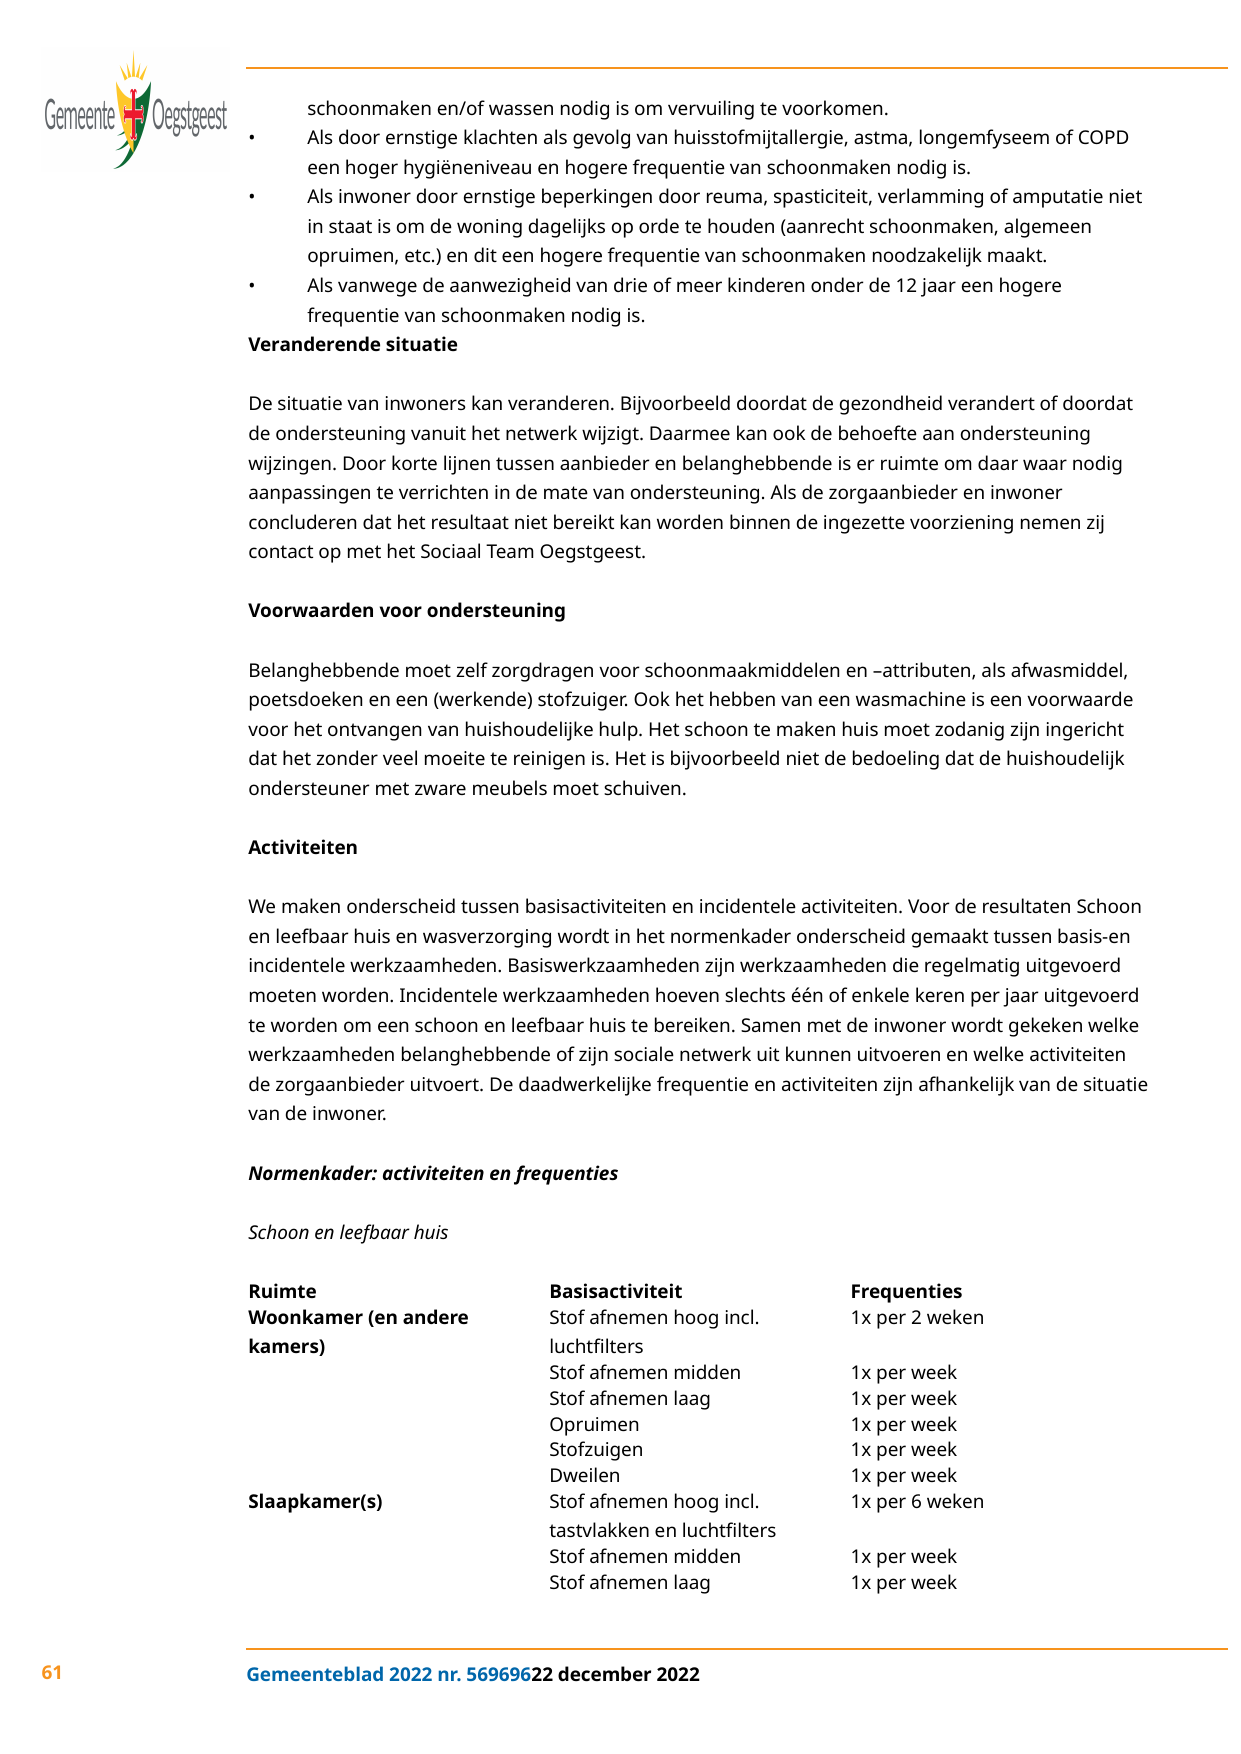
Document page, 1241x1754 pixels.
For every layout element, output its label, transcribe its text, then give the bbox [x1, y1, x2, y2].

table_cell 1x per week [850, 1543, 1152, 1569]
list Als vanwege de aanwezigheid van drie of meer kinderen onder de 12 jaar een hogere frequentie van schoonmaken nodig is. [248, 272, 1152, 328]
list Als inwoner door ernstige beperkingen door reuma, spasticiteit, verlamming of amputatie niet in staat is om de woning dagelijks op orde te houden (aanrecht schoonmaken, algemeen opruimen, etc.) en dit een hogere frequentie van schoonmaken noodzakelijk maakt. [248, 183, 1152, 268]
table_cell Slaapkamer(s) [248, 1488, 549, 1543]
text Activiteiten [248, 834, 1152, 860]
table_cell [248, 1436, 549, 1462]
text Belanghebbende moet zelf zorgdragen voor schoonmaakmiddelen en –attributen, als afwasmiddel, poetsdoeken en een (werkende) stofzuiger. Ook het hebben van een wasmachine is een voorwaarde voor het ontvangen van huishoudelijke hulp. Het schoon te maken huis moet zodanig zijn ingericht dat het zonder veel moeite te reinigen is. Het is bijvoorbeeld niet de bedoeling dat de huishoudelijk ondersteuner met zware meubels moet schuiven. [248, 657, 1152, 801]
table_cell Dweilen [549, 1462, 850, 1488]
table_header Ruimte [248, 1278, 549, 1304]
table_cell 1x per week [850, 1436, 1152, 1462]
table_cell Stof afnemen midden [549, 1359, 850, 1385]
table_cell Opruimen [549, 1411, 850, 1436]
table_cell 1x per 2 weken [850, 1304, 1152, 1359]
text De situatie van inwoners kan veranderen. Bijvoorbeeld doordat de gezondheid verandert of doordat de ondersteuning vanuit het netwerk wijzigt. Daarmee kan ook de behoefte aan ondersteuning wijzingen. Door korte lijnen tussen aanbieder en belanghebbende is er ruimte om daar waar nodig aanpassingen te verrichten in de mate van ondersteuning. Als de zorgaanbieder en inwoner concluderen dat het resultaat niet bereikt kan worden binnen de ingezette voorziening nemen zij contact op met het Sociaal Team Oegstgeest. [248, 391, 1152, 564]
list schoonmaken en/of wassen nodig is om vervuiling te voorkomen. [248, 95, 1152, 121]
text We maken onderscheid tussen basisactiviteiten en incidentele activiteiten. Voor de resultaten Schoon en leefbaar huis en wasverzorging wordt in het normenkader onderscheid gemaakt tussen basis-en incidentele werkzaamheden. Basiswerkzaamheden zijn werkzaamheden die regelmatig uitgevoerd moeten worden. Incidentele werkzaamheden hoeven slechts één of enkele keren per jaar uitgevoerd te worden om een schoon en leefbaar huis te bereiken. Samen met de inwoner wordt gekeken welke werkzaamheden belanghebbende of zijn sociale netwerk uit kunnen uitvoeren en welke activiteiten de zorgaanbieder uitvoert. De daadwerkelijke frequentie en activiteiten zijn afhankelijk van de situatie van de inwoner. [248, 893, 1152, 1126]
table_cell [248, 1385, 549, 1411]
table_header Basisactiviteit [549, 1278, 850, 1304]
text Veranderende situatie [248, 331, 1152, 357]
text Schoon en leefbaar huis [248, 1219, 1152, 1245]
table_cell Stof afnemen hoog incl. tastvlakken en luchtfilters [549, 1488, 850, 1543]
table_cell 1x per 6 weken [850, 1488, 1152, 1543]
table_cell 1x per week [850, 1462, 1152, 1488]
table_cell Stofzuigen [549, 1436, 850, 1462]
table_cell [248, 1462, 549, 1488]
table_cell [248, 1569, 549, 1595]
table_cell 1x per week [850, 1385, 1152, 1411]
table_cell 1x per week [850, 1569, 1152, 1595]
text Normenkader: activiteiten en frequenties [248, 1160, 1152, 1186]
table_cell Stof afnemen laag [549, 1385, 850, 1411]
table_cell Woonkamer (en andere kamers) [248, 1304, 549, 1359]
table_cell Stof afnemen midden [549, 1543, 850, 1569]
picture [41, 47, 231, 172]
table_header Frequenties [850, 1278, 1152, 1304]
table_cell 1x per week [850, 1411, 1152, 1436]
table_cell Stof afnemen hoog incl. luchtfilters [549, 1304, 850, 1359]
table_cell [248, 1359, 549, 1385]
table_cell [248, 1411, 549, 1436]
table_cell 1x per week [850, 1359, 1152, 1385]
table_cell Stof afnemen laag [549, 1569, 850, 1595]
text Voorwaarden voor ondersteuning [248, 598, 1152, 623]
table_cell [248, 1543, 549, 1569]
list Als door ernstige klachten als gevolg van huisstofmijtallergie, astma, longemfyseem of COPD een hoger hygiëneniveau en hogere frequentie van schoonmaken nodig is. [248, 124, 1152, 180]
